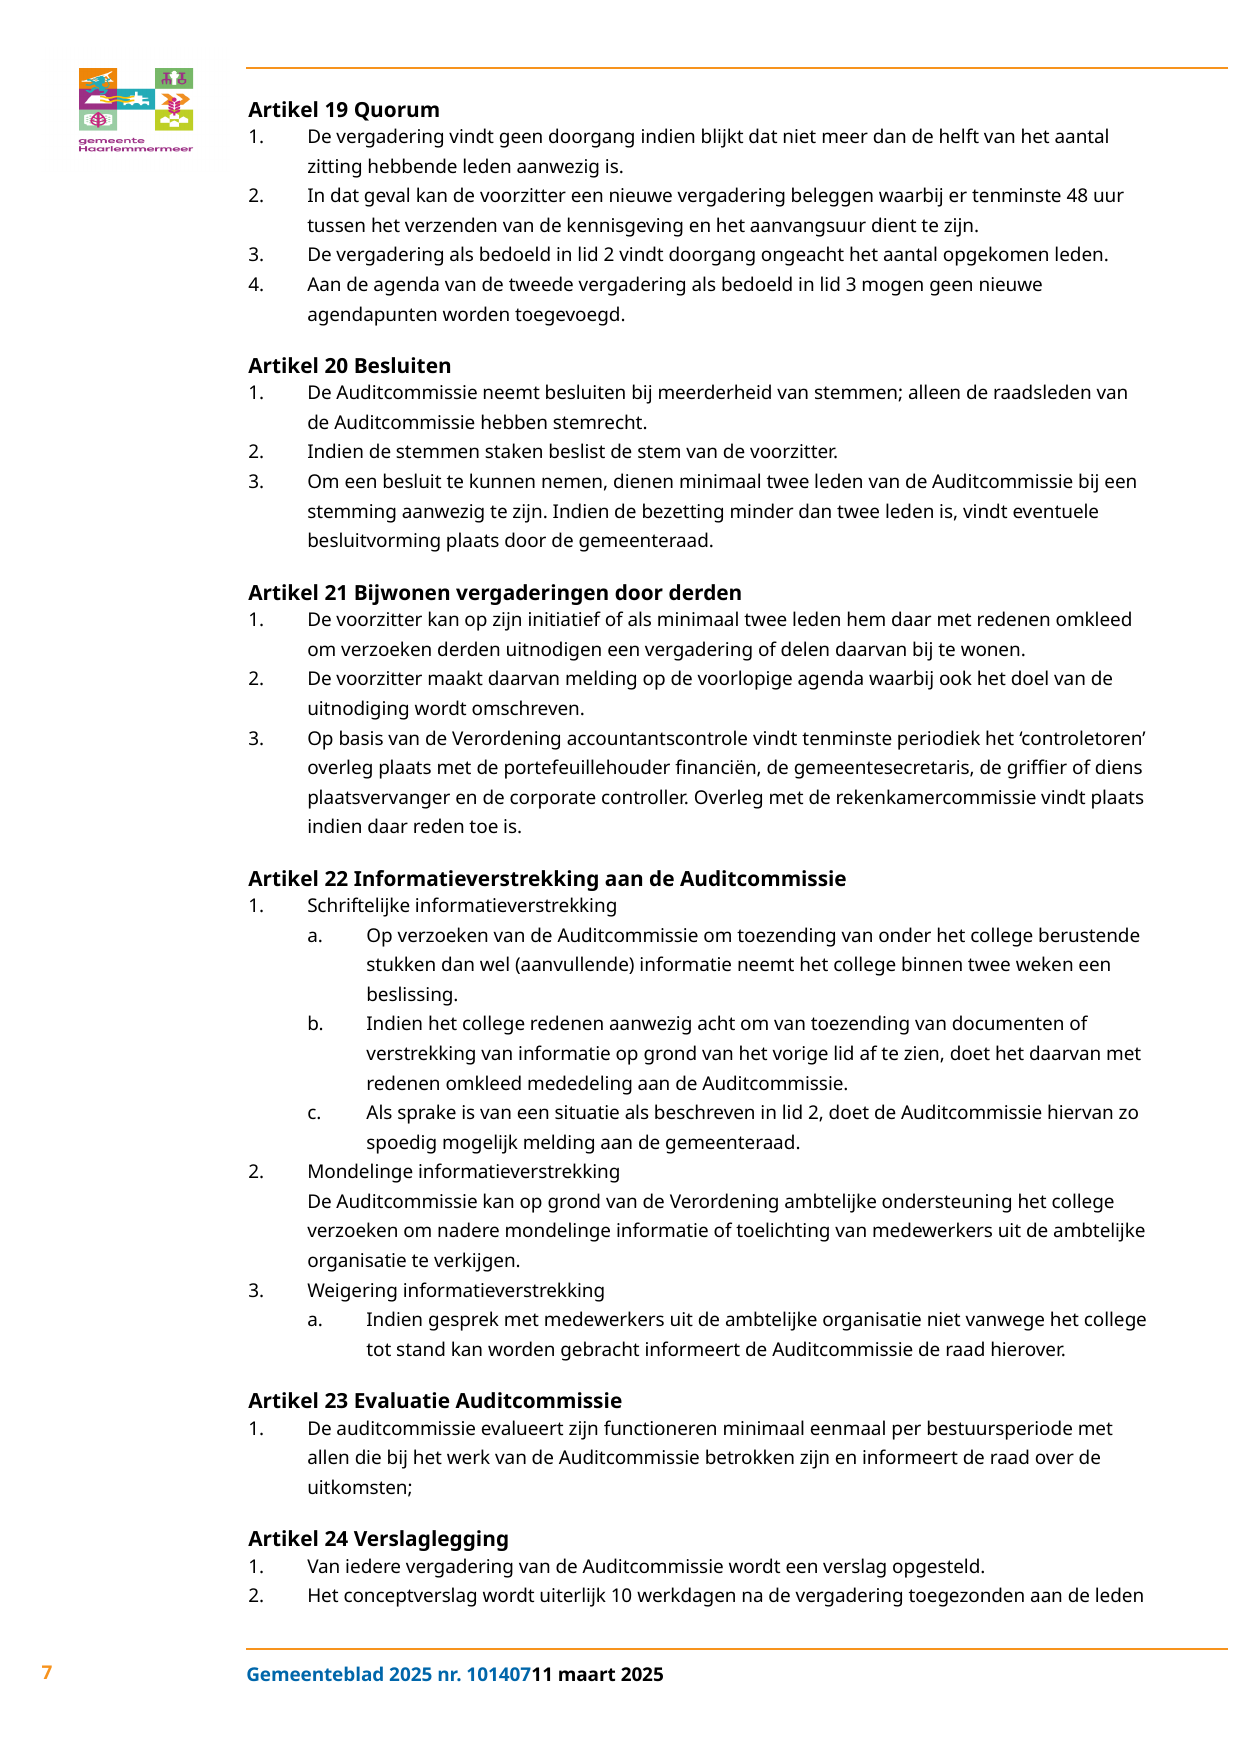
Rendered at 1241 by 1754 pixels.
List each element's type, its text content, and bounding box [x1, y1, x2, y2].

list Als sprake is van een situatie als beschreven in lid 2, doet de Auditcommissie hiervan zo spoedig mogelijk melding aan de gemeenteraad. [307, 1099, 1152, 1155]
list Op verzoeken van de Auditcommissie om toezending van onder het college berustende stukken dan wel (aanvullende) informatie neemt het college binnen twee weken een beslissing. [307, 922, 1152, 1007]
list De voorzitter kan op zijn initiatief of als minimaal twee leden hem daar met redenen omkleed om verzoeken derden uitnodigen een vergadering of delen daarvan bij te wonen. [248, 606, 1152, 662]
text Artikel 21 Bijwonen vergaderingen door derden [248, 578, 1152, 606]
list De voorzitter maakt daarvan melding op de voorlopige agenda waarbij ook het doel van de uitnodiging wordt omschreven. [248, 666, 1152, 721]
text Artikel 19 Quorum [248, 95, 1152, 123]
list Indien het college redenen aanwezig acht om van toezending van documenten of verstrekking van informatie op grond van het vorige lid af te zien, doet het daarvan met redenen omkleed mededeling aan de Auditcommissie. [307, 1011, 1152, 1096]
list Aan de agenda van de tweede vergadering als bedoeld in lid 3 mogen geen nieuwe agendapunten worden toegevoegd. [248, 271, 1152, 326]
list Het conceptverslag wordt uiterlijk 10 werkdagen na de vergadering toegezonden aan de leden [248, 1582, 1152, 1608]
list In dat geval kan de voorzitter een nieuwe vergadering beleggen waarbij er tenminste 48 uur tussen het verzenden van de kennisgeving en het aanvangsuur dient te zijn. [248, 182, 1152, 238]
list Indien de stemmen staken beslist de stem van de voorzitter. [248, 439, 1152, 464]
list De Auditcommissie kan op grond van de Verordening ambtelijke ondersteuning het college verzoeken om nadere mondelinge informatie of toelichting van medewerkers uit de ambtelijke organisatie te verkijgen. [248, 1188, 1152, 1273]
list Indien gesprek met medewerkers uit de ambtelijke organisatie niet vanwege het college tot stand kan worden gebracht informeert de Auditcommissie de raad hierover. [307, 1306, 1152, 1362]
list Mondelinge informatieverstrekking [248, 1158, 1152, 1184]
text Artikel 23 Evaluatie Auditcommissie [248, 1386, 1152, 1415]
text Artikel 22 Informatieverstrekking aan de Auditcommissie [248, 864, 1152, 892]
list Weigering informatieverstrekking [248, 1277, 1152, 1303]
list De auditcommissie evalueert zijn functioneren minimaal eenmaal per bestuursperiode met allen die bij het werk van de Auditcommissie betrokken zijn en informeert de raad over de uitkomsten; [248, 1415, 1152, 1500]
list De vergadering vindt geen doorgang indien blijkt dat niet meer dan de helft van het aantal zitting hebbende leden aanwezig is. [248, 123, 1152, 178]
list De Auditcommissie neemt besluiten bij meerderheid van stemmen; alleen de raadsleden van de Auditcommissie hebben stemrecht. [248, 379, 1152, 435]
list Schriftelijke informatieverstrekking [248, 892, 1152, 918]
picture [41, 47, 231, 172]
list Om een besluit te kunnen nemen, dienen minimaal twee leden van de Auditcommissie bij een stemming aanwezig te zijn. Indien de bezetting minder dan twee leden is, vindt eventuele besluitvorming plaats door de gemeenteraad. [248, 468, 1152, 553]
list Van iedere vergadering van de Auditcommissie wordt een verslag opgesteld. [248, 1553, 1152, 1579]
list De vergadering als bedoeld in lid 2 vindt doorgang ongeacht het aantal opgekomen leden. [248, 242, 1152, 267]
text Artikel 20 Besluiten [248, 351, 1152, 379]
list Op basis van de Verordening accountantscontrole vindt tenminste periodiek het ‘controletoren’ overleg plaats met de portefeuillehouder financiën, de gemeentesecretaris, de griffier of diens plaatsvervanger en de corporate controller. Overleg met de rekenkamercommissie vindt plaats indien daar reden toe is. [248, 725, 1152, 839]
text Artikel 24 Verslaglegging [248, 1524, 1152, 1553]
